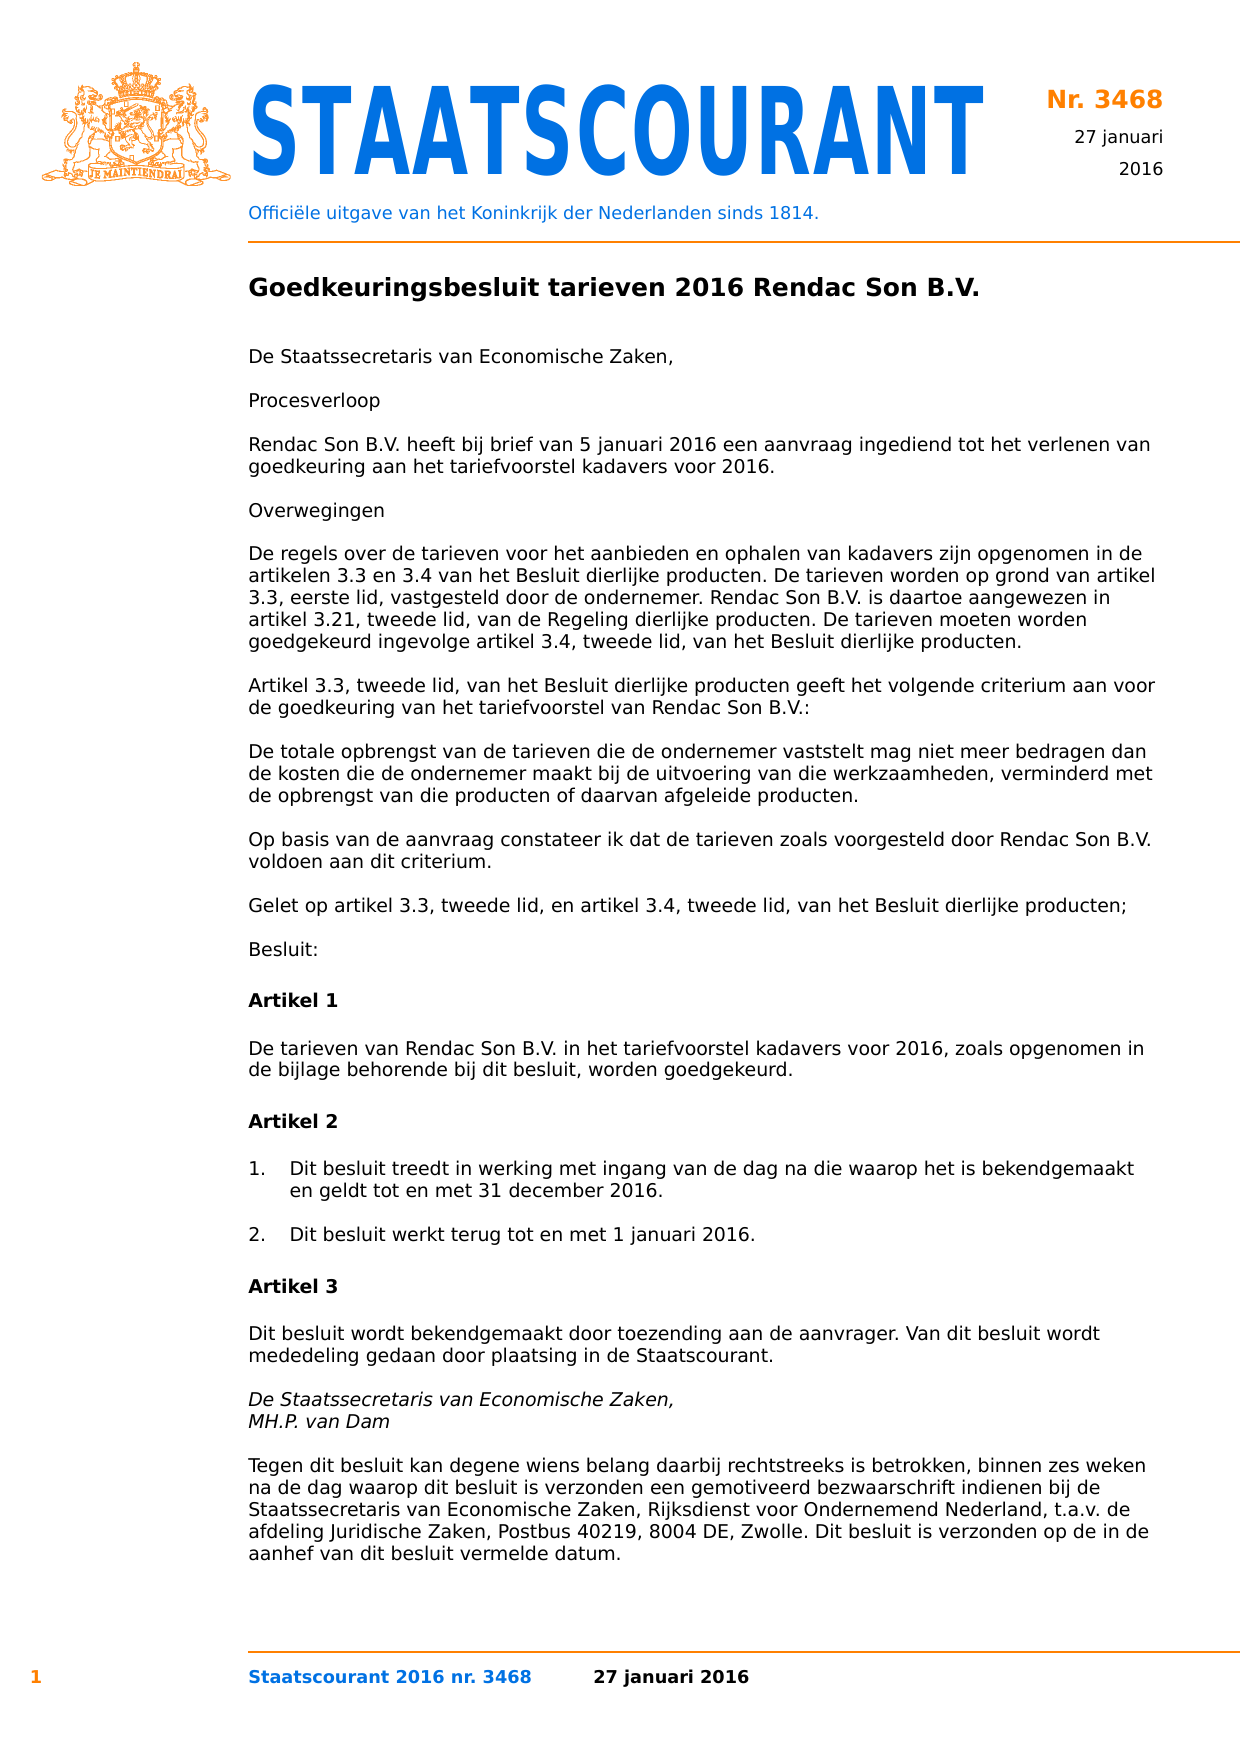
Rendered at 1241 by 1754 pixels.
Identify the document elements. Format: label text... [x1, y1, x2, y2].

text 2. Dit besluit werkt terug tot en met 1 januari 2016. [248, 1224, 1163, 1246]
text Dit besluit wordt bekendgemaakt door toezending aan de aanvrager. Van dit besluit wordt mededeling gedaan door plaatsing in de Staatscourant. [248, 1323, 1163, 1367]
text De Staatssecretaris van Economische Zaken, MH.P. van Dam [248, 1389, 1163, 1433]
text Rendac Son B.V. heeft bij brief van 5 januari 2016 een aanvraag ingediend tot het verlenen van goedkeuring aan het tariefvoorstel kadavers voor 2016. [248, 434, 1163, 478]
table_header STAATSCOURANT [248, 62, 998, 203]
text De Staatssecretaris van Economische Zaken, [248, 346, 1163, 368]
text De totale opbrengst van de tarieven die de ondernemer vaststelt mag niet meer bedragen dan de kosten die de ondernemer maakt bij de uitvoering van die werkzaamheden, verminderd met de opbrengst van die producten of daarvan afgeleide producten. [248, 741, 1163, 807]
text 1. Dit besluit treedt in werking met ingang van de dag na die waarop het is bekendgemaakt en geldt tot en met 31 december 2016. [248, 1158, 1163, 1202]
table_cell Officiële uitgave van het Koninkrijk der Nederlanden sinds 1814. [248, 203, 1240, 241]
text Overwegingen [248, 499, 1163, 521]
picture [41, 62, 231, 186]
subtitle Goedkeuringsbesluit tarieven 2016 Rendac Son B.V. [248, 273, 1163, 302]
table_cell 27 januari [998, 121, 1240, 153]
subtitle Artikel 2 [248, 1111, 1163, 1133]
subtitle Artikel 1 [248, 990, 1163, 1012]
text Procesverloop [248, 390, 1163, 412]
subtitle Artikel 3 [248, 1276, 1163, 1298]
table_cell 2016 [998, 153, 1240, 203]
text De regels over de tarieven voor het aanbieden en ophalen van kadavers zijn opgenomen in de artikelen 3.3 en 3.4 van het Besluit dierlijke producten. De tarieven worden op grond van artikel 3.3, eerste lid, vastgesteld door de ondernemer. Rendac Son B.V. is daartoe aangewezen in artikel 3.21, tweede lid, van de Regeling dierlijke producten. De tarieven moeten worden goedgekeurd ingevolge artikel 3.4, tweede lid, van het Besluit dierlijke producten. [248, 543, 1163, 653]
text De tarieven van Rendac Son B.V. in het tariefvoorstel kadavers voor 2016, zoals opgenomen in de bijlage behorende bij dit besluit, worden goedgekeurd. [248, 1037, 1163, 1081]
text Artikel 3.3, tweede lid, van het Besluit dierlijke producten geeft het volgende criterium aan voor de goedkeuring van het tariefvoorstel van Rendac Son B.V.: [248, 675, 1163, 719]
text Gelet op artikel 3.3, tweede lid, en artikel 3.4, tweede lid, van het Besluit dierlijke producten; [248, 894, 1163, 917]
table_header [25, 62, 248, 241]
text Besluit: [248, 938, 1163, 960]
table_header Nr. 3468 [998, 62, 1240, 121]
text Op basis van de aanvraag constateer ik dat de tarieven zoals voorgesteld door Rendac Son B.V. voldoen aan dit criterium. [248, 829, 1163, 873]
text Tegen dit besluit kan degene wiens belang daarbij rechtstreeks is betrokken, binnen zes weken na de dag waarop dit besluit is verzonden een gemotiveerd bezwaarschrift indienen bij de Staatssecretaris van Economische Zaken, Rijksdienst voor Ondernemend Nederland, t.a.v. de afdeling Juridische Zaken, Postbus 40219, 8004 DE, Zwolle. Dit besluit is verzonden op de in de aanhef van dit besluit vermelde datum. [248, 1455, 1163, 1565]
